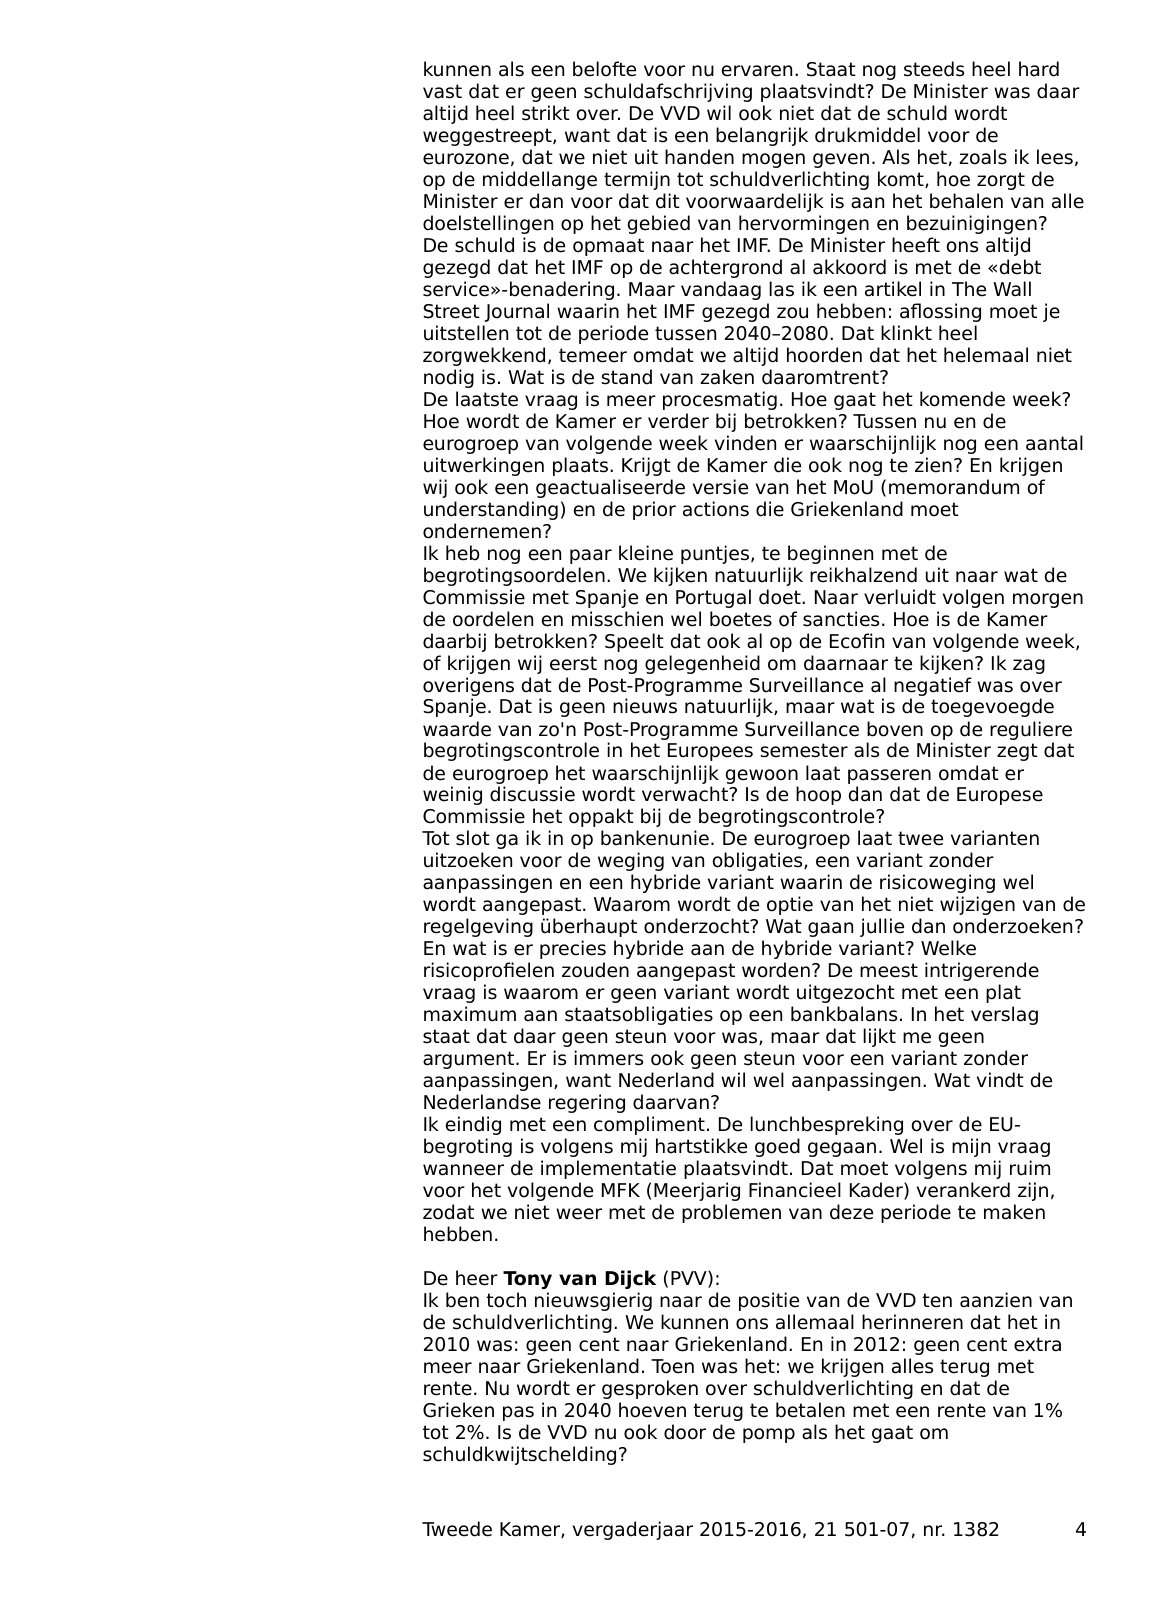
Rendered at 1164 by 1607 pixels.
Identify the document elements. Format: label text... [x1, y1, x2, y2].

text Ik ben toch nieuwsgierig naar de positie van de VVD ten aanzien van de schuldverlichting. We kunnen ons allemaal herinneren dat het in 2010 was: geen cent naar Griekenland. En in 2012: geen cent extra meer naar Griekenland. Toen was het: we krijgen alles terug met rente. Nu wordt er gesproken over schuldverlichting en dat de Grieken pas in 2040 hoeven terug te betalen met een rente van 1% tot 2%. Is de VVD nu ook door de pomp als het gaat om schuldkwijtschelding? [422, 1290, 1087, 1466]
text kunnen als een belofte voor nu ervaren. Staat nog steeds heel hard vast dat er geen schuldafschrijving plaatsvindt? De Minister was daar altijd heel strikt over. De VVD wil ook niet dat de schuld wordt weggestreept, want dat is een belangrijk drukmiddel voor de eurozone, dat we niet uit handen mogen geven. Als het, zoals ik lees, op de middellange termijn tot schuldverlichting komt, hoe zorgt de Minister er dan voor dat dit voorwaardelijk is aan het behalen van alle doelstellingen op het gebied van hervormingen en bezuinigingen? [422, 59, 1087, 235]
text Ik eindig met een compliment. De lunchbespreking over de EU-begroting is volgens mij hartstikke goed gegaan. Wel is mijn vraag wanneer de implementatie plaatsvindt. Dat moet volgens mij ruim voor het volgende MFK (Meerjarig Financieel Kader) verankerd zijn, zodat we niet weer met de problemen van deze periode te maken hebben. [422, 1114, 1087, 1246]
text De laatste vraag is meer procesmatig. Hoe gaat het komende week? Hoe wordt de Kamer er verder bij betrokken? Tussen nu en de eurogroep van volgende week vinden er waarschijnlijk nog een aantal uitwerkingen plaats. Krijgt de Kamer die ook nog te zien? En krijgen wij ook een geactualiseerde versie van het MoU (memorandum of understanding) en de prior actions die Griekenland moet ondernemen? [422, 389, 1087, 543]
text Ik heb nog een paar kleine puntjes, te beginnen met de begrotingsoordelen. We kijken natuurlijk reikhalzend uit naar wat de Commissie met Spanje en Portugal doet. Naar verluidt volgen morgen de oordelen en misschien wel boetes of sancties. Hoe is de Kamer daarbij betrokken? Speelt dat ook al op de Ecofin van volgende week, of krijgen wij eerst nog gelegenheid om daarnaar te kijken? Ik zag overigens dat de Post-Programme Surveillance al negatief was over Spanje. Dat is geen nieuws natuurlijk, maar wat is de toegevoegde waarde van zo'n Post-Programme Surveillance boven op de reguliere begrotingscontrole in het Europees semester als de Minister zegt dat de eurogroep het waarschijnlijk gewoon laat passeren omdat er weinig discussie wordt verwacht? Is de hoop dan dat de Europese Commissie het oppakt bij de begrotingscontrole? [422, 543, 1087, 828]
text Tot slot ga ik in op bankenunie. De eurogroep laat twee varianten uitzoeken voor de weging van obligaties, een variant zonder aanpassingen en een hybride variant waarin de risicoweging wel wordt aangepast. Waarom wordt de optie van het niet wijzigen van de regelgeving überhaupt onderzocht? Wat gaan jullie dan onderzoeken? En wat is er precies hybride aan de hybride variant? Welke risicoprofielen zouden aangepast worden? De meest intrigerende vraag is waarom er geen variant wordt uitgezocht met een plat maximum aan staatsobligaties op een bankbalans. In het verslag staat dat daar geen steun voor was, maar dat lijkt me geen argument. Er is immers ook geen steun voor een variant zonder aanpassingen, want Nederland wil wel aanpassingen. Wat vindt de Nederlandse regering daarvan? [422, 828, 1087, 1114]
text De schuld is de opmaat naar het IMF. De Minister heeft ons altijd gezegd dat het IMF op de achtergrond al akkoord is met de «debt service»-benadering. Maar vandaag las ik een artikel in The Wall Street Journal waarin het IMF gezegd zou hebben: aflossing moet je uitstellen tot de periode tussen 2040–2080. Dat klinkt heel zorgwekkend, temeer omdat we altijd hoorden dat het helemaal niet nodig is. Wat is de stand van zaken daaromtrent? [422, 235, 1087, 389]
text De heer Tony van Dijck (PVV): [422, 1268, 1087, 1290]
